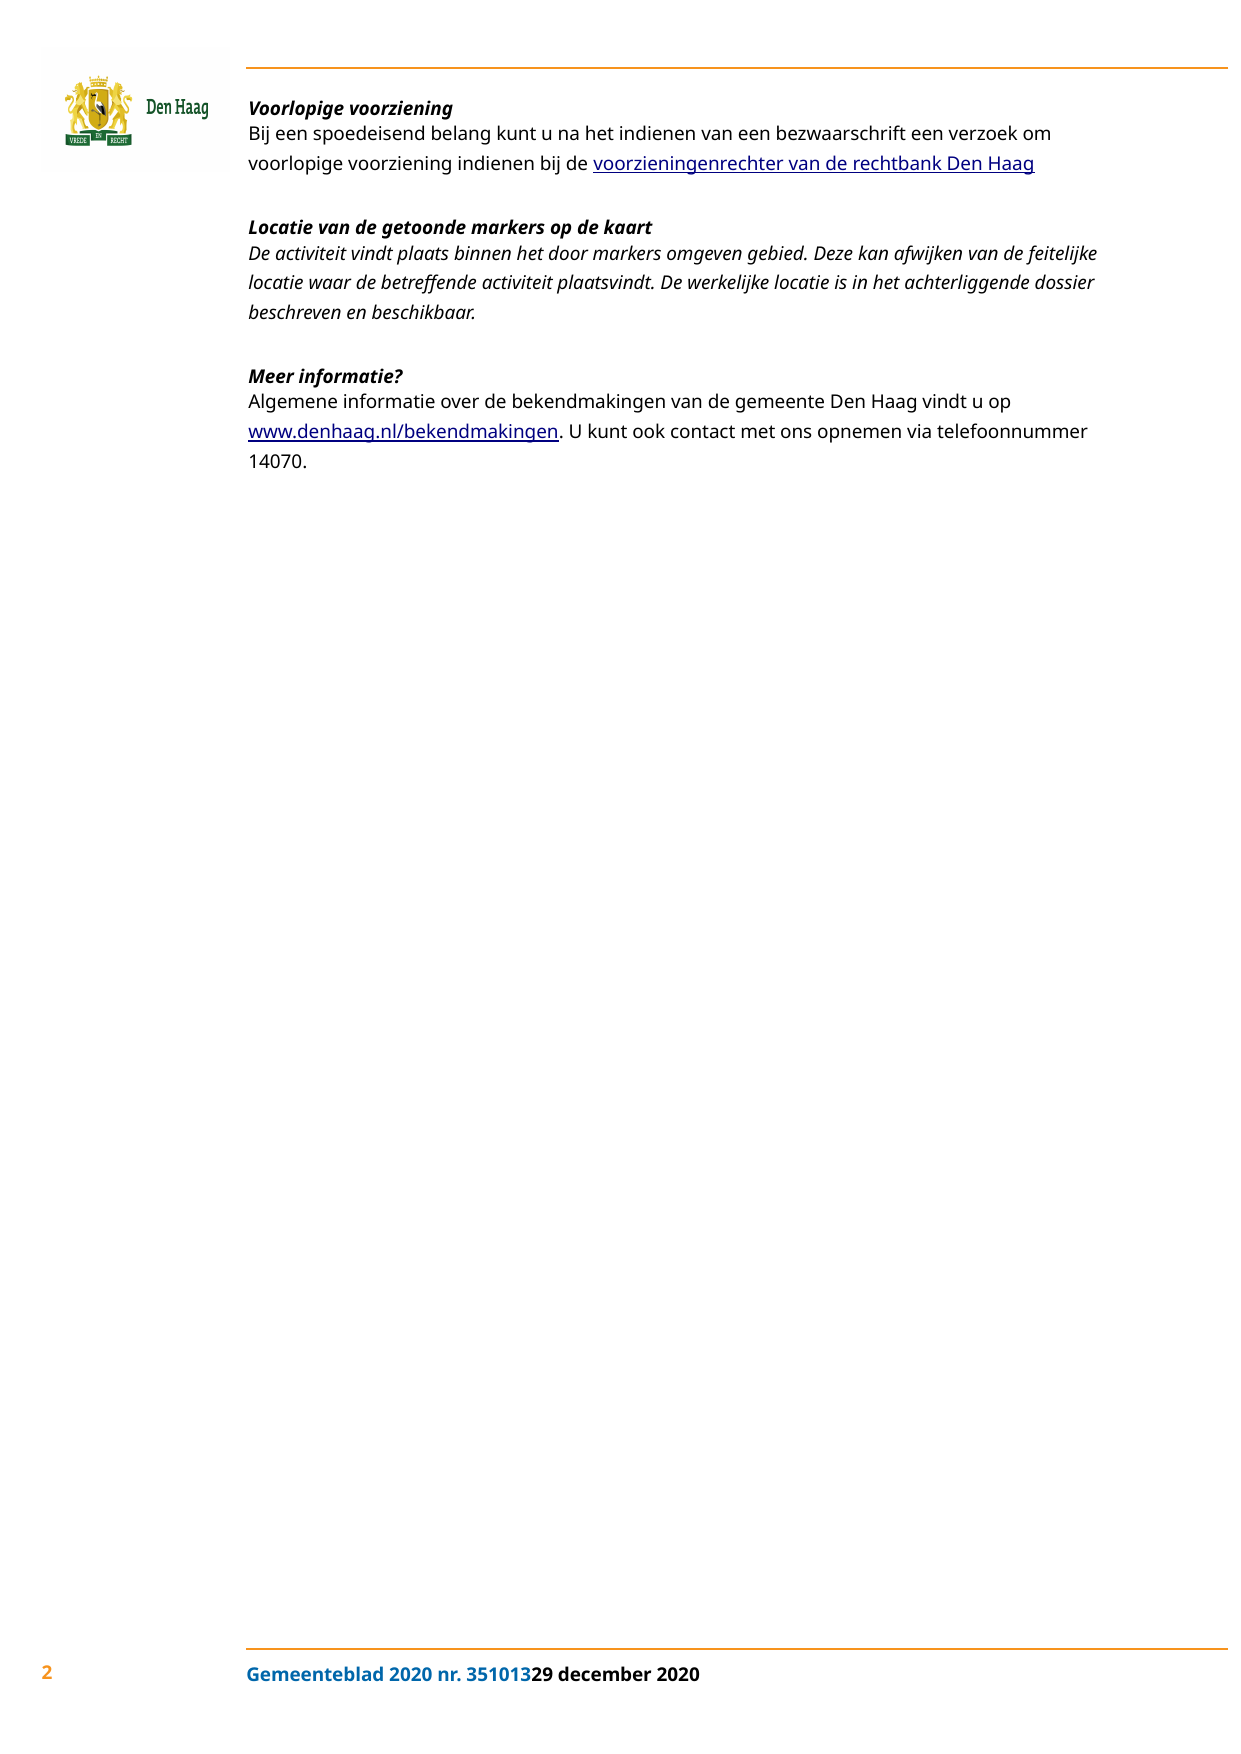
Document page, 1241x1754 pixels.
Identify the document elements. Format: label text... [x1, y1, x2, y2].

text Voorlopige voorziening [248, 95, 1152, 121]
text Bij een spoedeisend belang kunt u na het indienen van een bezwaarschrift een verzoek om voorlopige voorziening indienen bij de voorzieningenrechter van de rechtbank Den Haag [248, 121, 1152, 176]
text Locatie van de getoonde markers op de kaart [248, 214, 1152, 240]
picture [41, 47, 231, 172]
text Meer informatie? [248, 363, 1152, 389]
text De activiteit vindt plaats binnen het door markers omgeven gebied. Deze kan afwijken van de feitelijke locatie waar de betreffende activiteit plaatsvindt. De werkelijke locatie is in het achterliggende dossier beschreven en beschikbaar. [248, 240, 1152, 325]
text Algemene informatie over de bekendmakingen van de gemeente Den Haag vindt u op www.denhaag.nl/bekendmakingen. U kunt ook contact met ons opnemen via telefoonnummer 14070. [248, 389, 1152, 473]
